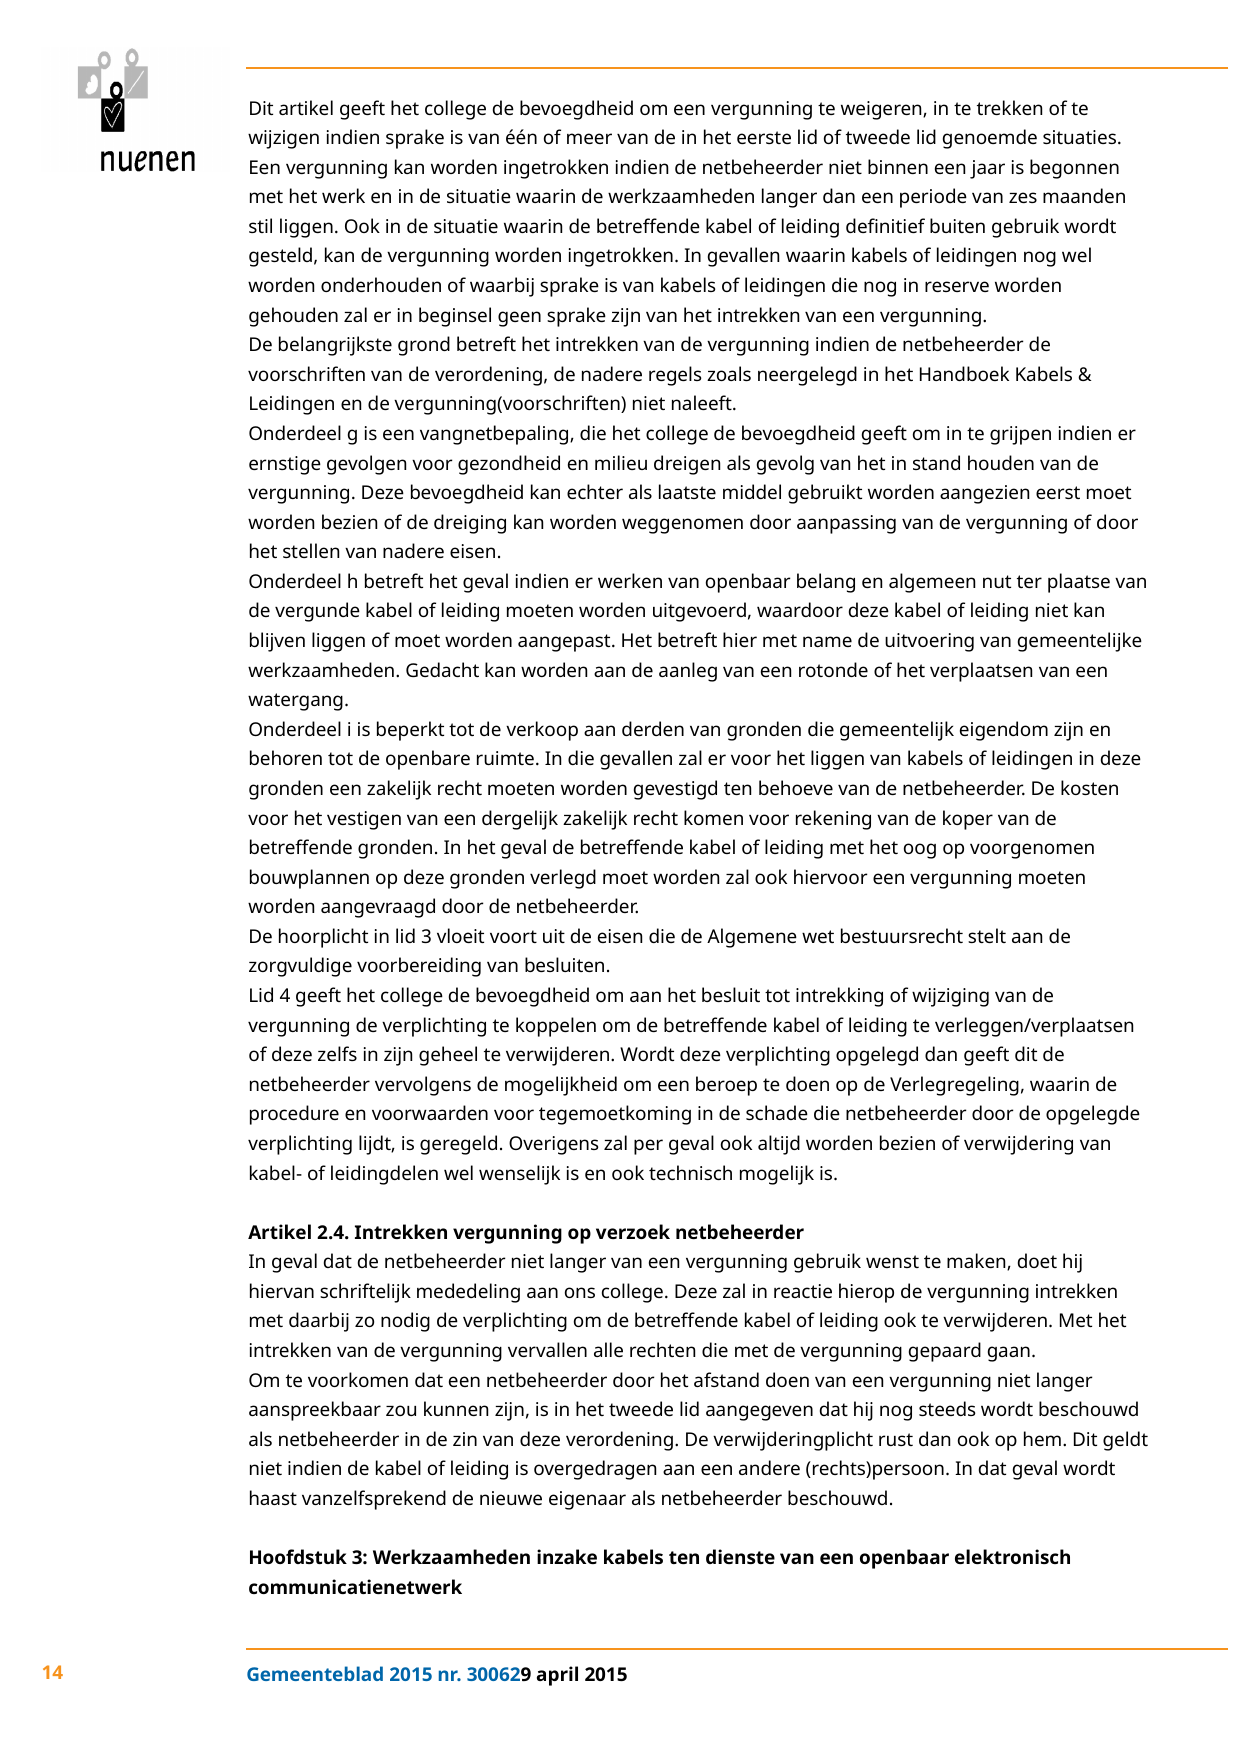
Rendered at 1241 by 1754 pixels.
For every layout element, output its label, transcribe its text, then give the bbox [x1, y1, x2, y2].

text Dit artikel geeft het college de bevoegdheid om een vergunning te weigeren, in te trekken of te wijzigen indien sprake is van één of meer van de in het eerste lid of tweede lid genoemde situaties. [248, 95, 1152, 150]
text Lid 4 geeft het college de bevoegdheid om aan het besluit tot intrekking of wijziging van de vergunning de verplichting te koppelen om de betreffende kabel of leiding te verleggen/verplaatsen of deze zelfs in zijn geheel te verwijderen. Wordt deze verplichting opgelegd dan geeft dit de netbeheerder vervolgens de mogelijkheid om een beroep te doen op de Verlegregeling, waarin de procedure en voorwaarden voor tegemoetkoming in de schade die netbeheerder door de opgelegde verplichting lijdt, is geregeld. Overigens zal per geval ook altijd worden bezien of verwijdering van kabel- of leidingdelen wel wenselijk is en ook technisch mogelijk is. [248, 982, 1152, 1186]
text De belangrijkste grond betreft het intrekken van de vergunning indien de netbeheerder de voorschriften van de verordening, de nadere regels zoals neergelegd in het Handboek Kabels & Leidingen en de vergunning(voorschriften) niet naleeft. [248, 331, 1152, 416]
text Onderdeel i is beperkt tot de verkoop aan derden van gronden die gemeentelijk eigendom zijn en behoren tot de openbare ruimte. In die gevallen zal er voor het liggen van kabels of leidingen in deze gronden een zakelijk recht moeten worden gevestigd ten behoeve van de netbeheerder. De kosten voor het vestigen van een dergelijk zakelijk recht komen voor rekening van de koper van de betreffende gronden. In het geval de betreffende kabel of leiding met het oog op voorgenomen bouwplannen op deze gronden verlegd moet worden zal ook hiervoor een vergunning moeten worden aangevraagd door de netbeheerder. [248, 716, 1152, 919]
text De hoorplicht in lid 3 vloeit voort uit de eisen die de Algemene wet bestuursrecht stelt aan de zorgvuldige voorbereiding van besluiten. [248, 923, 1152, 978]
text Om te voorkomen dat een netbeheerder door het afstand doen van een vergunning niet langer aanspreekbaar zou kunnen zijn, is in het tweede lid aangegeven dat hij nog steeds wordt beschouwd als netbeheerder in de zin van deze verordening. De verwijderingplicht rust dan ook op hem. Dit geldt niet indien de kabel of leiding is overgedragen aan een andere (rechts)persoon. In dat geval wordt haast vanzelfsprekend de nieuwe eigenaar als netbeheerder beschouwd. [248, 1367, 1152, 1511]
text Onderdeel g is een vangnetbepaling, die het college de bevoegdheid geeft om in te grijpen indien er ernstige gevolgen voor gezondheid en milieu dreigen als gevolg van het in stand houden van de vergunning. Deze bevoegdheid kan echter als laatste middel gebruikt worden aangezien eerst moet worden bezien of de dreiging kan worden weggenomen door aanpassing van de vergunning of door het stellen van nadere eisen. [248, 420, 1152, 564]
picture [41, 47, 231, 172]
text Hoofdstuk 3: Werkzaamheden inzake kabels ten dienste van een openbaar elektronisch communicatienetwerk [248, 1544, 1152, 1600]
text Een vergunning kan worden ingetrokken indien de netbeheerder niet binnen een jaar is begonnen met het werk en in de situatie waarin de werkzaamheden langer dan een periode van zes maanden stil liggen. Ook in de situatie waarin de betreffende kabel of leiding definitief buiten gebruik wordt gesteld, kan de vergunning worden ingetrokken. In gevallen waarin kabels of leidingen nog wel worden onderhouden of waarbij sprake is van kabels of leidingen die nog in reserve worden gehouden zal er in beginsel geen sprake zijn van het intrekken van een vergunning. [248, 154, 1152, 328]
text Onderdeel h betreft het geval indien er werken van openbaar belang en algemeen nut ter plaatse van de vergunde kabel of leiding moeten worden uitgevoerd, waardoor deze kabel of leiding niet kan blijven liggen of moet worden aangepast. Het betreft hier met name de uitvoering van gemeentelijke werkzaamheden. Gedacht kan worden aan de aanleg van een rotonde of het verplaatsen van een watergang. [248, 568, 1152, 712]
text Artikel 2.4. Intrekken vergunning op verzoek netbeheerder [248, 1219, 1152, 1245]
text In geval dat de netbeheerder niet langer van een vergunning gebruik wenst te maken, doet hij hiervan schriftelijk mededeling aan ons college. Deze zal in reactie hierop de vergunning intrekken met daarbij zo nodig de verplichting om de betreffende kabel of leiding ook te verwijderen. Met het intrekken van de vergunning vervallen alle rechten die met de vergunning gepaard gaan. [248, 1248, 1152, 1363]
